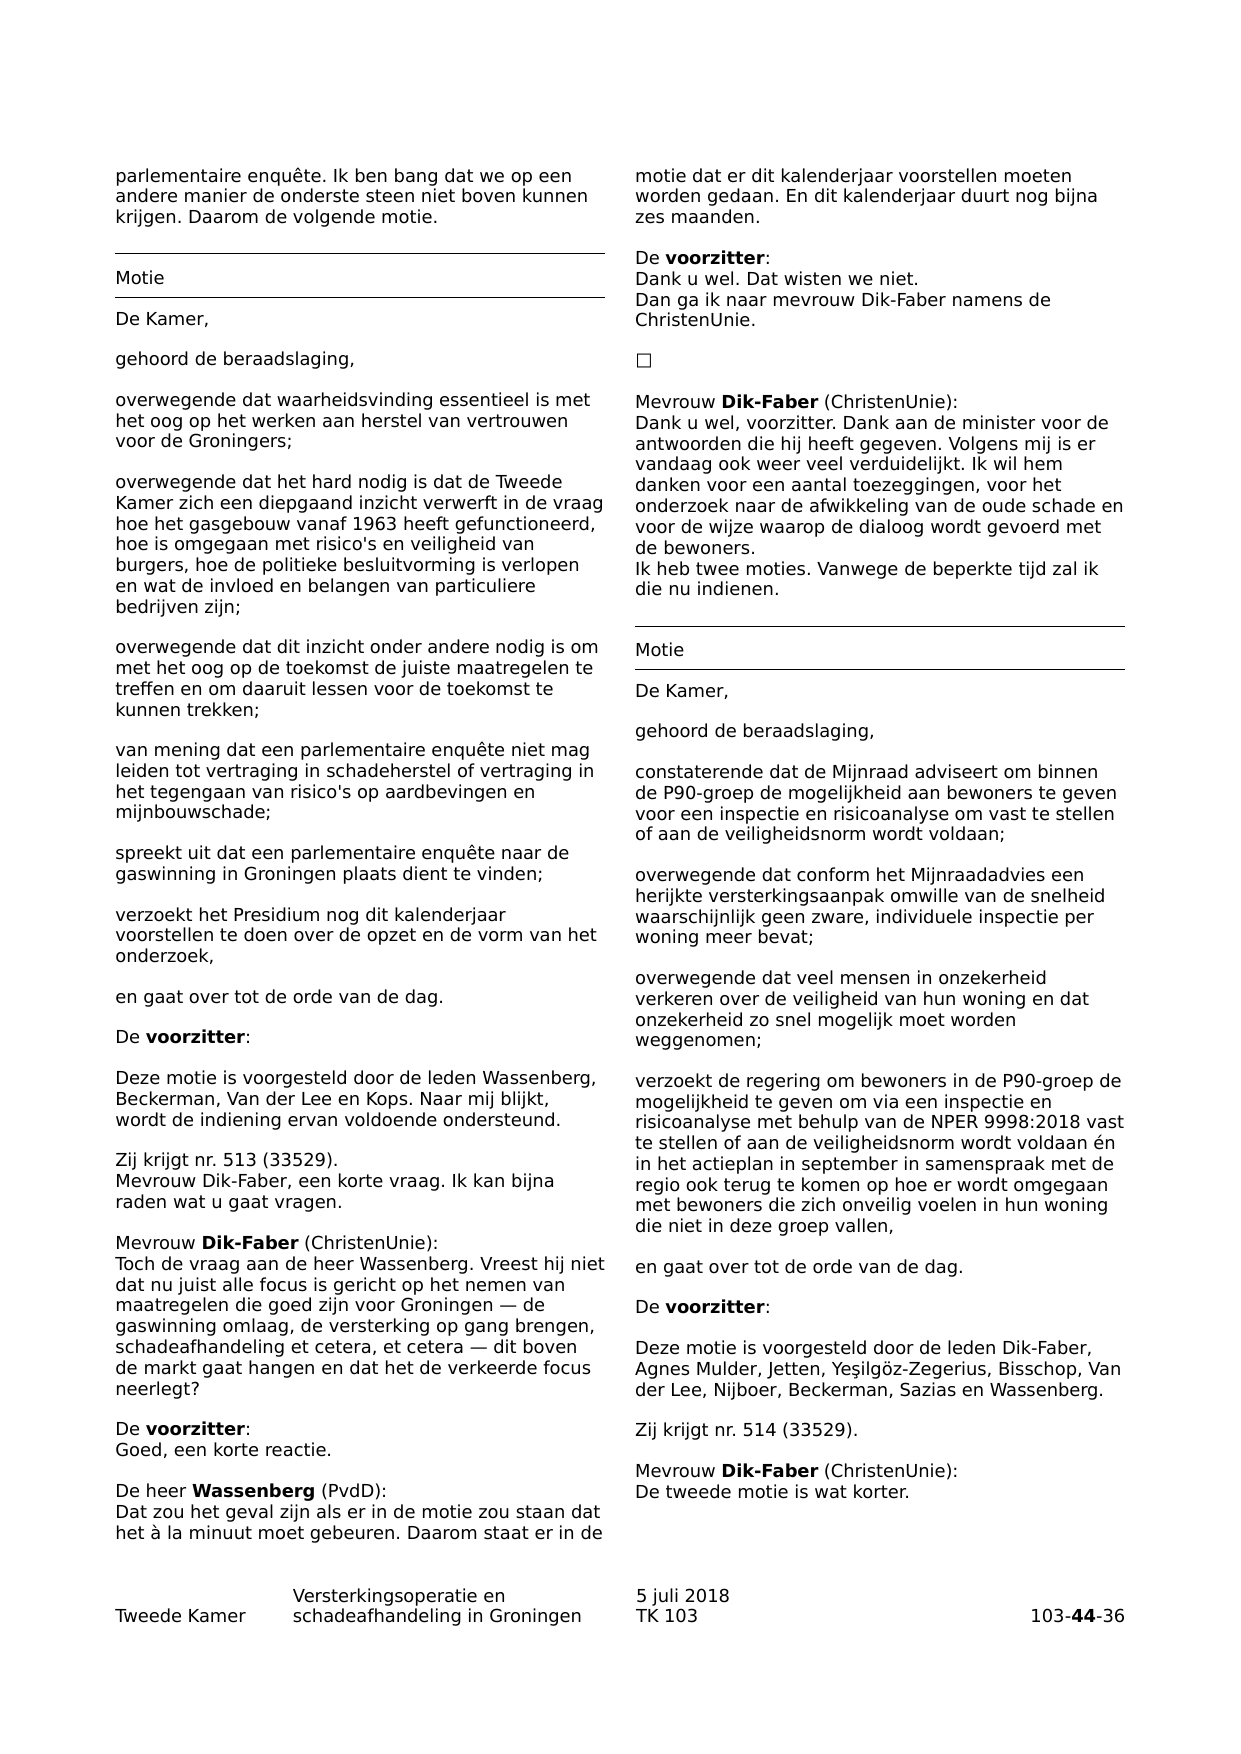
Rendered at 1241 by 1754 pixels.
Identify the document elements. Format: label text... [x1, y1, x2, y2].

text ⬜ [635, 351, 1125, 372]
text overwegende dat dit inzicht onder andere nodig is om met het oog op de toekomst de juiste maatregelen te treffen en om daaruit lessen voor de toekomst te kunnen trekken; [115, 637, 605, 720]
text Dan ga ik naar mevrouw Dik-Faber namens de ChristenUnie. [635, 289, 1125, 331]
text Goed, een korte reactie. [115, 1440, 605, 1461]
text De Kamer, [635, 681, 1125, 701]
text Mevrouw Dik-Faber (ChristenUnie): [115, 1233, 605, 1253]
text Ik heb twee moties. Vanwege de beperkte tijd zal ik die nu indienen. [635, 558, 1125, 600]
text Motie [635, 640, 1125, 661]
text Mevrouw Dik-Faber (ChristenUnie): [635, 392, 1125, 412]
text De voorzitter: [115, 1419, 605, 1440]
text overwegende dat conform het Mijnraadadvies een herijkte versterkingsaanpak omwille van de snelheid waarschijnlijk geen zware, individuele inspectie per woning meer bevat; [635, 865, 1125, 948]
text van mening dat een parlementaire enquête niet mag leiden tot vertraging in schadeherstel of vertraging in het tegengaan van risico's op aardbevingen en mijnbouwschade; [115, 740, 605, 823]
text Mevrouw Dik-Faber, een korte vraag. Ik kan bijna raden wat u gaat vragen. [115, 1171, 605, 1213]
text overwegende dat waarheidsvinding essentieel is met het oog op het werken aan herstel van vertrouwen voor de Groningers; [115, 390, 605, 452]
text De voorzitter: [115, 1027, 605, 1048]
text Mevrouw Dik-Faber (ChristenUnie): [635, 1461, 1125, 1482]
text en gaat over tot de orde van de dag. [635, 1257, 1125, 1277]
text en gaat over tot de orde van de dag. [115, 987, 605, 1007]
text gehoord de beraadslaging, [115, 349, 605, 370]
text gehoord de beraadslaging, [635, 721, 1125, 742]
text Zij krijgt nr. 513 (33529). [115, 1150, 605, 1171]
text motie dat er dit kalenderjaar voorstellen moeten worden gedaan. En dit kalenderjaar duurt nog bijna zes maanden. [635, 165, 1125, 228]
text verzoekt het Presidium nog dit kalenderjaar voorstellen te doen over de opzet en de vorm van het onderzoek, [115, 904, 605, 967]
text De heer Wassenberg (PvdD): [115, 1481, 605, 1502]
text Zij krijgt nr. 514 (33529). [635, 1420, 1125, 1441]
text De voorzitter: [635, 248, 1125, 268]
text Motie [115, 268, 605, 288]
text verzoekt de regering om bewoners in de P90-groep de mogelijkheid te geven om via een inspectie en risicoanalyse met behulp van de NPER 9998:2018 vast te stellen of aan de veiligheidsnorm wordt voldaan én in het actieplan in september in samenspraak met de regio ook terug te komen op hoe er wordt omgegaan met bewoners die zich onveilig voelen in hun woning die niet in deze groep vallen, [635, 1071, 1125, 1237]
text spreekt uit dat een parlementaire enquête naar de gaswinning in Groningen plaats dient te vinden; [115, 843, 605, 884]
text Dat zou het geval zijn als er in de motie zou staan dat het à la minuut moet gebeuren. Daarom staat er in de [115, 1502, 605, 1543]
text overwegende dat veel mensen in onzekerheid verkeren over de veiligheid van hun woning en dat onzekerheid zo snel mogelijk moet worden weggenomen; [635, 968, 1125, 1051]
text De tweede motie is wat korter. [635, 1482, 1125, 1503]
text Deze motie is voorgesteld door de leden Wassenberg, Beckerman, Van der Lee en Kops. Naar mij blijkt, wordt de indiening ervan voldoende ondersteund. [115, 1068, 605, 1130]
text Deze motie is voorgesteld door de leden Dik-Faber, Agnes Mulder, Jetten, Yeşilgöz-Zegerius, Bisschop, Van der Lee, Nijboer, Beckerman, Sazias en Wassenberg. [635, 1338, 1125, 1400]
text Dank u wel, voorzitter. Dank aan de minister voor de antwoorden die hij heeft gegeven. Volgens mij is er vandaag ook weer veel verduidelijkt. Ik wil hem danken voor een aantal toezeggingen, voor het onderzoek naar de afwikkeling van de oude schade en voor de wijze waarop de dialoog wordt gevoerd met de bewoners. [635, 412, 1125, 558]
text Dank u wel. Dat wisten we niet. [635, 268, 1125, 289]
text De Kamer, [115, 308, 605, 329]
text Toch de vraag aan de heer Wassenberg. Vreest hij niet dat nu juist alle focus is gericht op het nemen van maatregelen die goed zijn voor Groningen — de gaswinning omlaag, de versterking op gang brengen, schadeafhandeling et cetera, et cetera — dit boven de markt gaat hangen en dat het de verkeerde focus neerlegt? [115, 1253, 605, 1399]
text overwegende dat het hard nodig is dat de Tweede Kamer zich een diepgaand inzicht verwerft in de vraag hoe het gasgebouw vanaf 1963 heeft gefunctioneerd, hoe is omgegaan met risico's en veiligheid van burgers, hoe de politieke besluitvorming is verlopen en wat de invloed en belangen van particuliere bedrijven zijn; [115, 472, 605, 617]
text parlementaire enquête. Ik ben bang dat we op een andere manier de onderste steen niet boven kunnen krijgen. Daarom de volgende motie. [115, 165, 605, 228]
text constaterende dat de Mijnraad adviseert om binnen de P90-groep de mogelijkheid aan bewoners te geven voor een inspectie en risicoanalyse om vast te stellen of aan de veiligheidsnorm wordt voldaan; [635, 762, 1125, 845]
text De voorzitter: [635, 1297, 1125, 1318]
